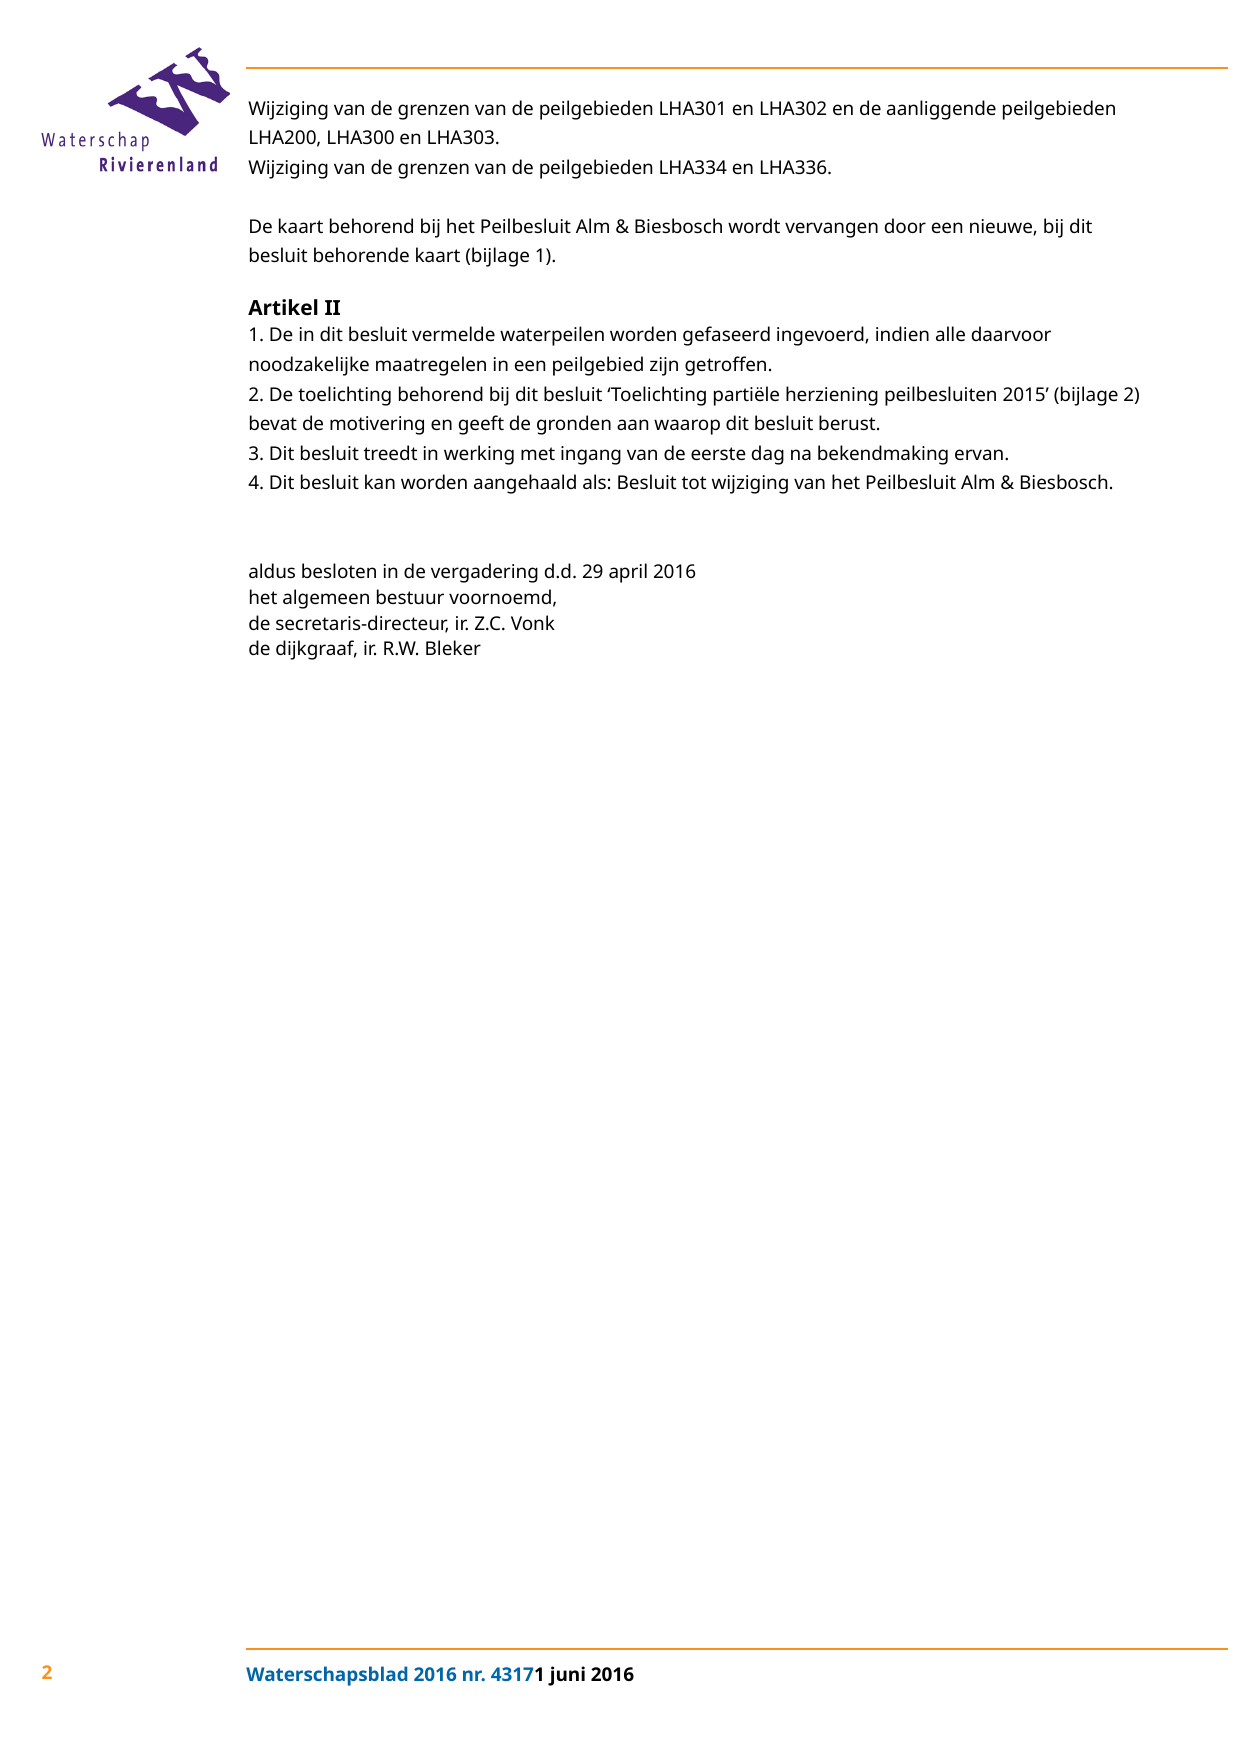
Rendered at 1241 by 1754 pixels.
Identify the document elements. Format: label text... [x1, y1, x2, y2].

text De kaart behorend bij het Peilbesluit Alm & Biesbosch wordt vervangen door een nieuwe, bij dit besluit behorende kaart (bijlage 1). [248, 213, 1152, 268]
text 2. De toelichting behorend bij dit besluit ‘Toelichting partiële herziening peilbesluiten 2015’ (bijlage 2) bevat de motivering en geeft de gronden aan waarop dit besluit berust. [248, 381, 1152, 436]
text 1. De in dit besluit vermelde waterpeilen worden gefaseerd ingevoerd, indien alle daarvoor noodzakelijke maatregelen in een peilgebied zijn getroffen. [248, 322, 1152, 377]
picture [41, 47, 231, 172]
text de secretaris-directeur, ir. Z.C. Vonk [248, 610, 1152, 635]
text het algemeen bestuur voornoemd, [248, 584, 1152, 610]
text Wijziging van de grenzen van de peilgebieden LHA334 en LHA336. [248, 154, 1152, 180]
text 4. Dit besluit kan worden aangehaald als: Besluit tot wijziging van het Peilbesluit Alm & Biesbosch. [248, 469, 1152, 495]
text 3. Dit besluit treedt in werking met ingang van de eerste dag na bekendmaking ervan. [248, 440, 1152, 466]
text Wijziging van de grenzen van de peilgebieden LHA301 en LHA302 en de aanliggende peilgebieden LHA200, LHA300 en LHA303. [248, 95, 1152, 150]
text de dijkgraaf, ir. R.W. Bleker [248, 635, 1152, 661]
text aldus besloten in de vergadering d.d. 29 april 2016 [248, 558, 1152, 584]
text Artikel II [248, 293, 1152, 322]
